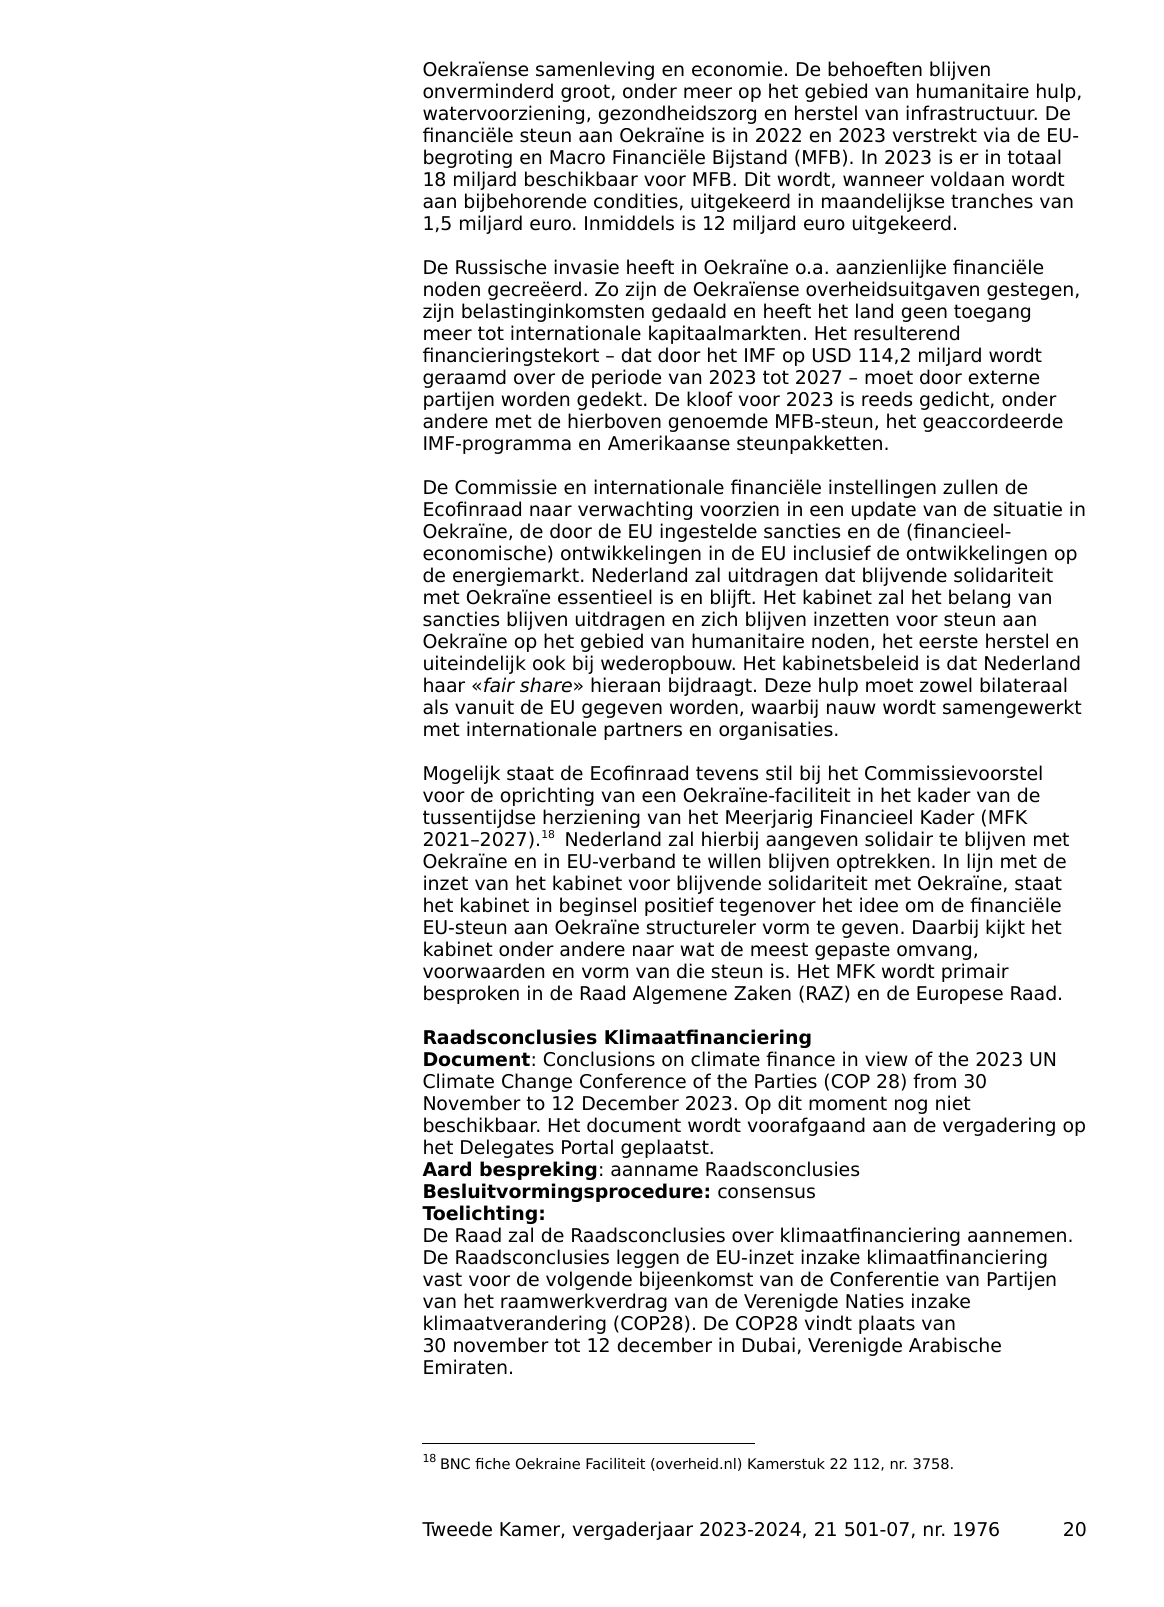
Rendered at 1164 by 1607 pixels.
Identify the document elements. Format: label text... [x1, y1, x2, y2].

text Mogelijk staat de Ecofinraad tevens stil bij het Commissievoorstel voor de oprichting van een Oekraïne-faciliteit in het kader van de tussentijdse herziening van het Meerjarig Financieel Kader (MFK 2021–2027). Nederland zal hierbij aangeven solidair te blijven met Oekraïne en in EU-verband te willen blijven optrekken. In lijn met de inzet van het kabinet voor blijvende solidariteit met Oekraïne, staat het kabinet in beginsel positief tegenover het idee om de financiële EU-steun aan Oekraïne structureler vorm te geven. Daarbij kijkt het kabinet onder andere naar wat de meest gepaste omvang, voorwaarden en vorm van die steun is. Het MFK wordt primair besproken in de Raad Algemene Zaken (RAZ) en de Europese Raad. [422, 763, 1087, 1005]
text Besluitvormingsprocedure: consensus [422, 1181, 1087, 1203]
text De Commissie en internationale financiële instellingen zullen de Ecofinraad naar verwachting voorzien in een update van de situatie in Oekraïne, de door de EU ingestelde sancties en de (financieel-economische) ontwikkelingen in de EU inclusief de ontwikkelingen op de energiemarkt. Nederland zal uitdragen dat blijvende solidariteit met Oekraïne essentieel is en blijft. Het kabinet zal het belang van sancties blijven uitdragen en zich blijven inzetten voor steun aan Oekraïne op het gebied van humanitaire noden, het eerste herstel en uiteindelijk ook bij wederopbouw. Het kabinetsbeleid is dat Nederland haar «fair share» hieraan bijdraagt. Deze hulp moet zowel bilateraal als vanuit de EU gegeven worden, waarbij nauw wordt samengewerkt met internationale partners en organisaties. [422, 477, 1087, 741]
text Raadsconclusies Klimaatfinanciering [422, 1027, 1087, 1049]
text BNC fiche Oekraine Faciliteit (overheid.nl) Kamerstuk 22 112, nr. 3758. [422, 1452, 1087, 1474]
text De Raad zal de Raadsconclusies over klimaatfinanciering aannemen. De Raadsconclusies leggen de EU-inzet inzake klimaatfinanciering vast voor de volgende bijeenkomst van de Conferentie van Partijen van het raamwerkverdrag van de Verenigde Naties inzake klimaatverandering (COP28). De COP28 vindt plaats van 30 november tot 12 december in Dubai, Verenigde Arabische Emiraten. [422, 1225, 1087, 1379]
text De Russische invasie heeft in Oekraïne o.a. aanzienlijke financiële noden gecreëerd. Zo zijn de Oekraïense overheidsuitgaven gestegen, zijn belastinginkomsten gedaald en heeft het land geen toegang meer tot internationale kapitaalmarkten. Het resulterend financieringstekort – dat door het IMF op USD 114,2 miljard wordt geraamd over de periode van 2023 tot 2027 – moet door externe partijen worden gedekt. De kloof voor 2023 is reeds gedicht, onder andere met de hierboven genoemde MFB-steun, het geaccordeerde IMF-programma en Amerikaanse steunpakketten. [422, 257, 1087, 455]
text Aard bespreking: aanname Raadsconclusies [422, 1159, 1087, 1181]
text Document: Conclusions on climate finance in view of the 2023 UN Climate Change Conference of the Parties (COP 28) from 30 November to 12 December 2023. Op dit moment nog niet beschikbaar. Het document wordt voorafgaand aan de vergadering op het Delegates Portal geplaatst. [422, 1049, 1087, 1159]
text Toelichting: [422, 1203, 1087, 1225]
text Oekraïense samenleving en economie. De behoeften blijven onverminderd groot, onder meer op het gebied van humanitaire hulp, watervoorziening, gezondheidszorg en herstel van infrastructuur. De financiële steun aan Oekraïne is in 2022 en 2023 verstrekt via de EU-begroting en Macro Financiële Bijstand (MFB). In 2023 is er in totaal 18 miljard beschikbaar voor MFB. Dit wordt, wanneer voldaan wordt aan bijbehorende condities, uitgekeerd in maandelijkse tranches van 1,5 miljard euro. Inmiddels is 12 miljard euro uitgekeerd. [422, 59, 1087, 235]
